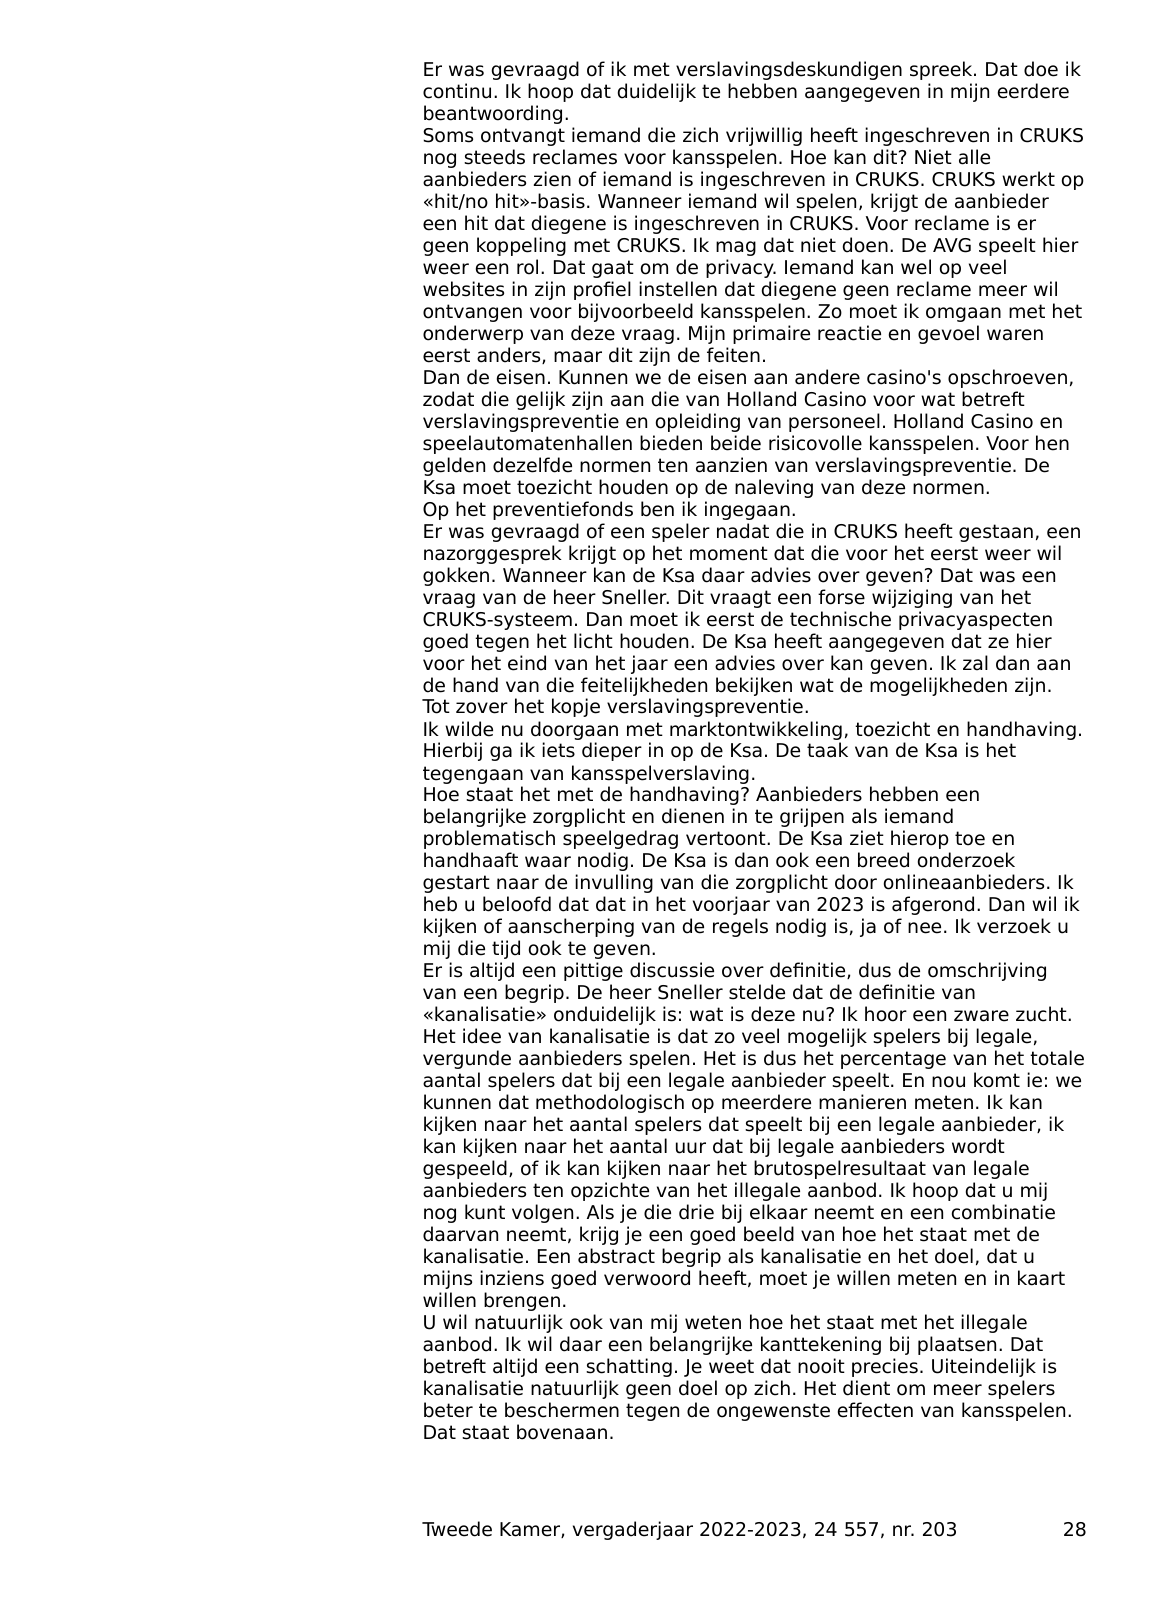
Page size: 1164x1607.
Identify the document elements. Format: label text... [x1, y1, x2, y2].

text Soms ontvangt iemand die zich vrijwillig heeft ingeschreven in CRUKS nog steeds reclames voor kansspelen. Hoe kan dit? Niet alle aanbieders zien of iemand is ingeschreven in CRUKS. CRUKS werkt op «hit/no hit»-basis. Wanneer iemand wil spelen, krijgt de aanbieder een hit dat diegene is ingeschreven in CRUKS. Voor reclame is er geen koppeling met CRUKS. Ik mag dat niet doen. De AVG speelt hier weer een rol. Dat gaat om de privacy. Iemand kan wel op veel websites in zijn profiel instellen dat diegene geen reclame meer wil ontvangen voor bijvoorbeeld kansspelen. Zo moet ik omgaan met het onderwerp van deze vraag. Mijn primaire reactie en gevoel waren eerst anders, maar dit zijn de feiten. [422, 125, 1087, 367]
text Hoe staat het met de handhaving? Aanbieders hebben een belangrijke zorgplicht en dienen in te grijpen als iemand problematisch speelgedrag vertoont. De Ksa ziet hierop toe en handhaaft waar nodig. De Ksa is dan ook een breed onderzoek gestart naar de invulling van die zorgplicht door onlineaanbieders. Ik heb u beloofd dat dat in het voorjaar van 2023 is afgerond. Dan wil ik kijken of aanscherping van de regels nodig is, ja of nee. Ik verzoek u mij die tijd ook te geven. [422, 784, 1087, 960]
text Op het preventiefonds ben ik ingegaan. [422, 499, 1087, 521]
text Tot zover het kopje verslavingspreventie. [422, 696, 1087, 718]
text Dan de eisen. Kunnen we de eisen aan andere casino's opschroeven, zodat die gelijk zijn aan die van Holland Casino voor wat betreft verslavingspreventie en opleiding van personeel. Holland Casino en speelautomatenhallen bieden beide risicovolle kansspelen. Voor hen gelden dezelfde normen ten aanzien van verslavingspreventie. De Ksa moet toezicht houden op de naleving van deze normen. [422, 367, 1087, 499]
text Ik wilde nu doorgaan met marktontwikkeling, toezicht en handhaving. Hierbij ga ik iets dieper in op de Ksa. De taak van de Ksa is het tegengaan van kansspelverslaving. [422, 718, 1087, 784]
text Er is altijd een pittige discussie over definitie, dus de omschrijving van een begrip. De heer Sneller stelde dat de definitie van «kanalisatie» onduidelijk is: wat is deze nu? Ik hoor een zware zucht. Het idee van kanalisatie is dat zo veel mogelijk spelers bij legale, vergunde aanbieders spelen. Het is dus het percentage van het totale aantal spelers dat bij een legale aanbieder speelt. En nou komt ie: we kunnen dat methodologisch op meerdere manieren meten. Ik kan kijken naar het aantal spelers dat speelt bij een legale aanbieder, ik kan kijken naar het aantal uur dat bij legale aanbieders wordt gespeeld, of ik kan kijken naar het brutospelresultaat van legale aanbieders ten opzichte van het illegale aanbod. Ik hoop dat u mij nog kunt volgen. Als je die drie bij elkaar neemt en een combinatie daarvan neemt, krijg je een goed beeld van hoe het staat met de kanalisatie. Een abstract begrip als kanalisatie en het doel, dat u mijns inziens goed verwoord heeft, moet je willen meten en in kaart willen brengen. [422, 960, 1087, 1312]
text Er was gevraagd of ik met verslavingsdeskundigen spreek. Dat doe ik continu. Ik hoop dat duidelijk te hebben aangegeven in mijn eerdere beantwoording. [422, 59, 1087, 125]
text U wil natuurlijk ook van mij weten hoe het staat met het illegale aanbod. Ik wil daar een belangrijke kanttekening bij plaatsen. Dat betreft altijd een schatting. Je weet dat nooit precies. Uiteindelijk is kanalisatie natuurlijk geen doel op zich. Het dient om meer spelers beter te beschermen tegen de ongewenste effecten van kansspelen. Dat staat bovenaan. [422, 1312, 1087, 1444]
text Er was gevraagd of een speler nadat die in CRUKS heeft gestaan, een nazorggesprek krijgt op het moment dat die voor het eerst weer wil gokken. Wanneer kan de Ksa daar advies over geven? Dat was een vraag van de heer Sneller. Dit vraagt een forse wijziging van het CRUKS-systeem. Dan moet ik eerst de technische privacyaspecten goed tegen het licht houden. De Ksa heeft aangegeven dat ze hier voor het eind van het jaar een advies over kan geven. Ik zal dan aan de hand van die feitelijkheden bekijken wat de mogelijkheden zijn. [422, 521, 1087, 696]
